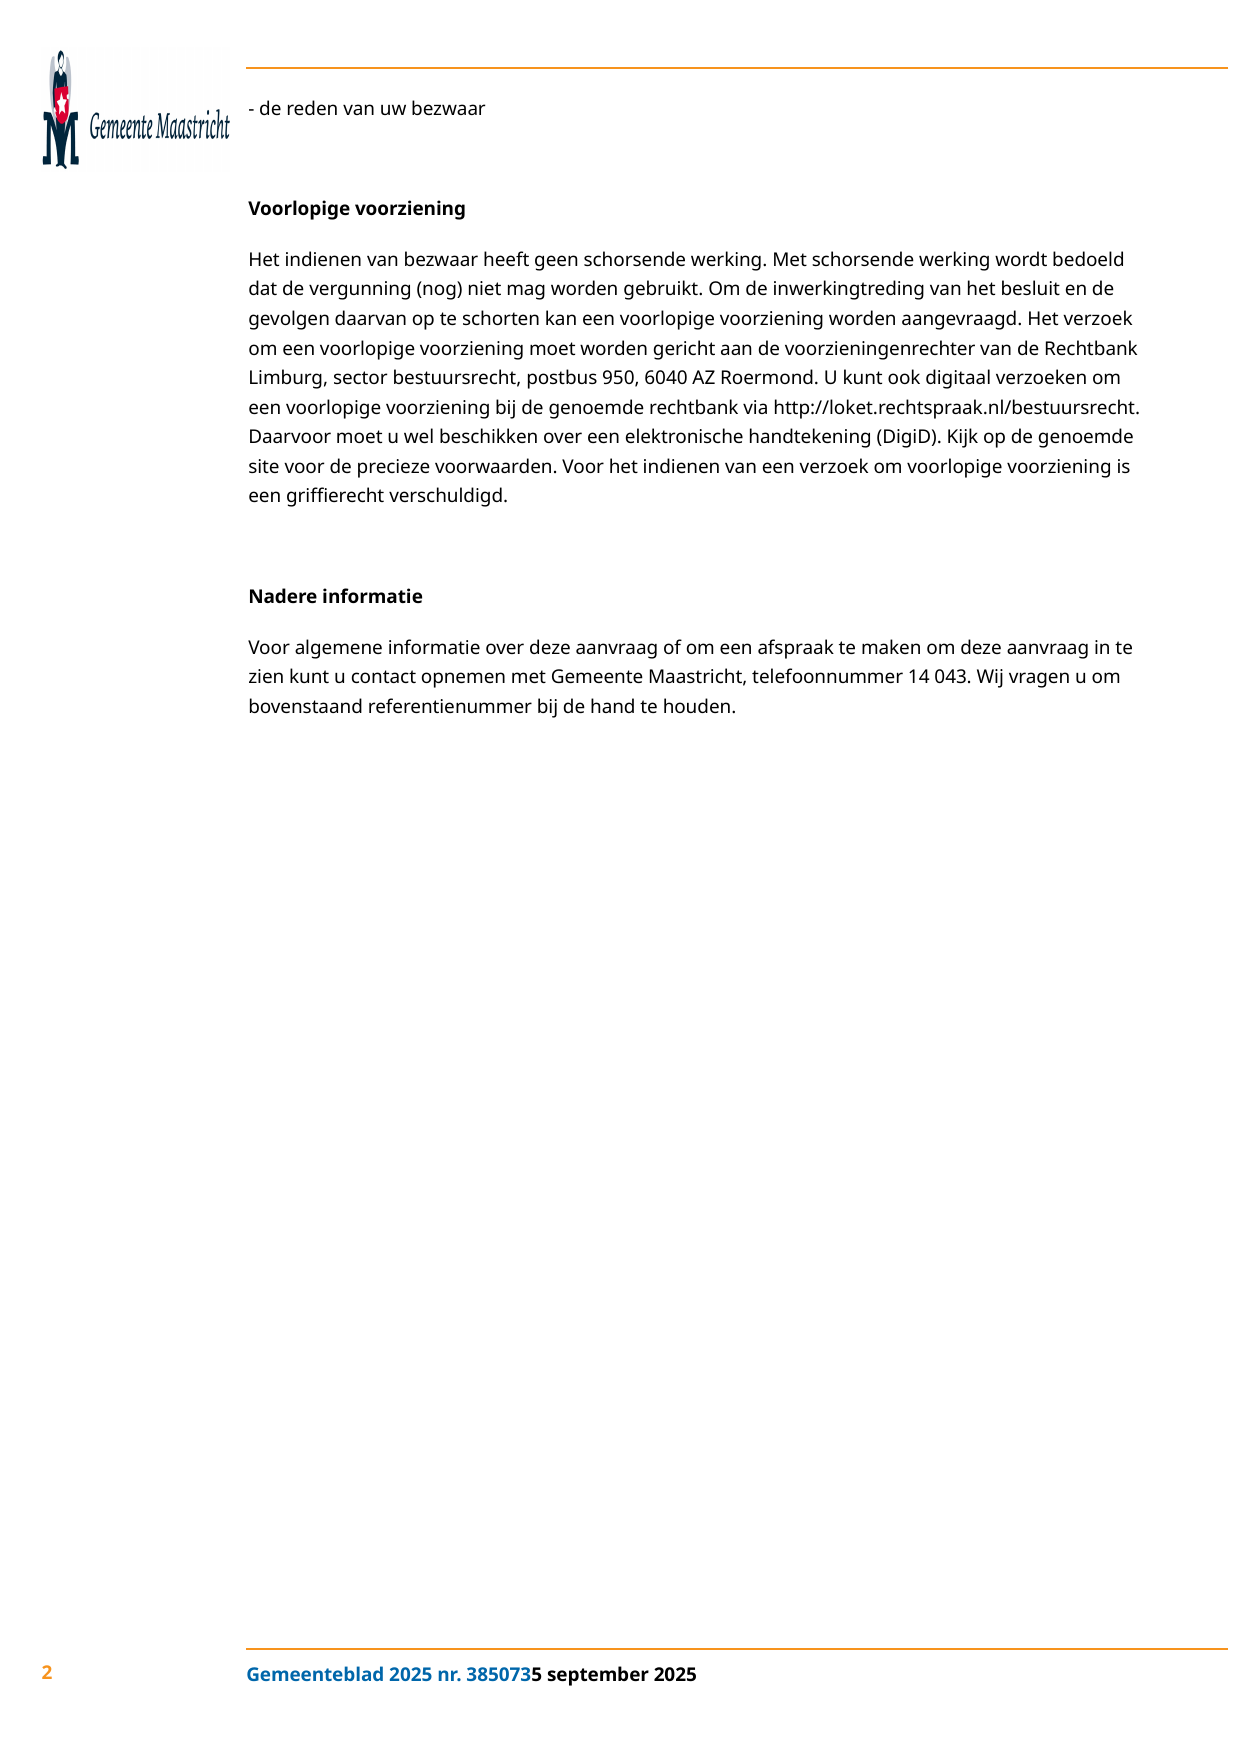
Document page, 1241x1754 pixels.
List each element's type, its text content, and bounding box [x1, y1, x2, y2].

text Voor algemene informatie over deze aanvraag of om een afspraak te maken om deze aanvraag in te zien kunt u contact opnemen met Gemeente Maastricht, telefoonnummer 14 043. Wij vragen u om bovenstaand referentienummer bij de hand te houden. [248, 634, 1152, 719]
text - de reden van uw bezwaar [248, 95, 1152, 121]
picture [41, 47, 231, 172]
text Voorlopige voorziening [248, 196, 1152, 221]
text Het indienen van bezwaar heeft geen schorsende werking. Met schorsende werking wordt bedoeld dat de vergunning (nog) niet mag worden gebruikt. Om de inwerkingtreding van het besluit en de gevolgen daarvan op te schorten kan een voorlopige voorziening worden aangevraagd. Het verzoek om een voorlopige voorziening moet worden gericht aan de voorzieningenrechter van de Rechtbank Limburg, sector bestuursrecht, postbus 950, 6040 AZ Roermond. U kunt ook digitaal verzoeken om een voorlopige voorziening bij de genoemde rechtbank via http://loket.rechtspraak.nl/bestuursrecht. Daarvoor moet u wel beschikken over een elektronische handtekening (DigiD). Kijk op de genoemde site voor de precieze voorwaarden. Voor het indienen van een verzoek om voorlopige voorziening is een griffierecht verschuldigd. [248, 246, 1152, 508]
text Nadere informatie [248, 583, 1152, 609]
